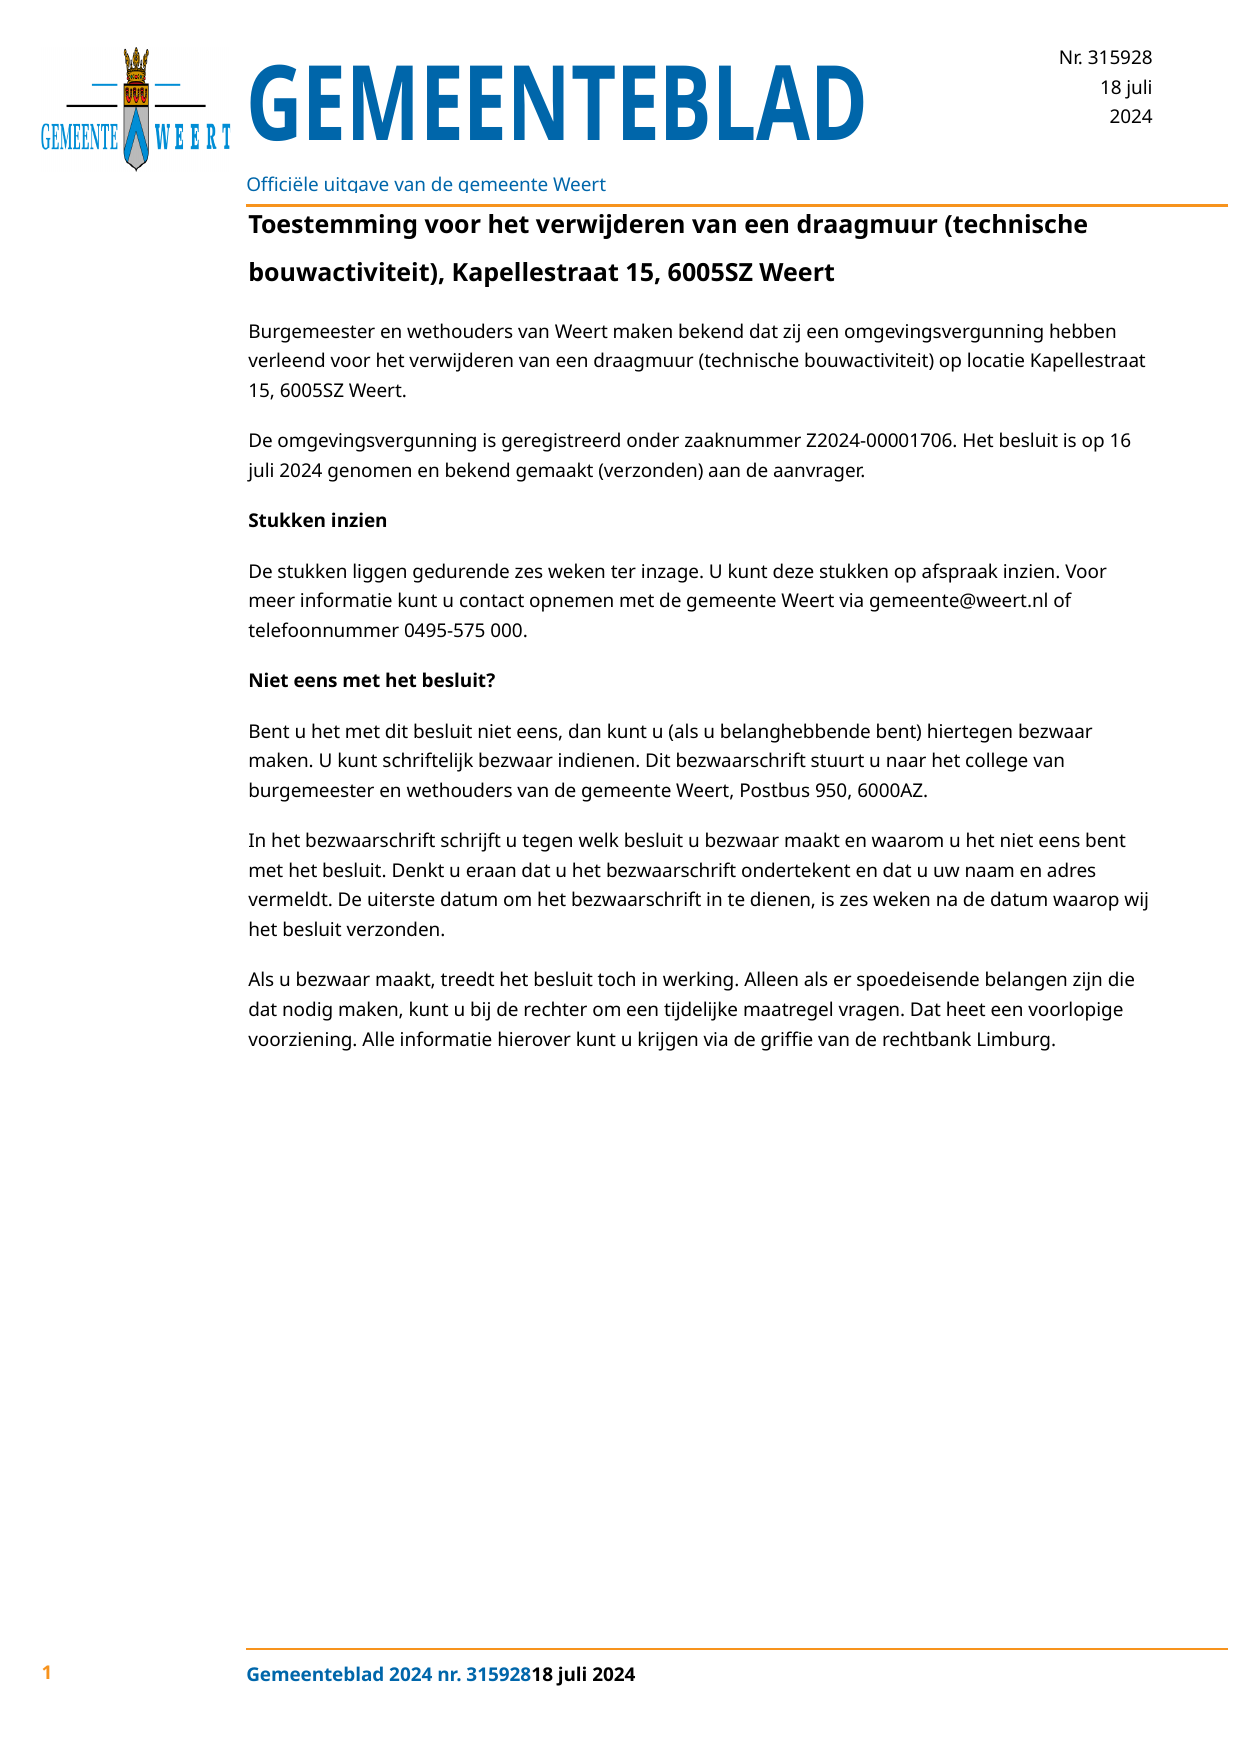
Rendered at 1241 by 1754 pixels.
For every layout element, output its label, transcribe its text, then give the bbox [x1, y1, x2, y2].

text Toestemming voor het verwijderen van een draagmuur (technische bouwactiviteit), Kapellestraat 15, 6005SZ Weert [248, 207, 1152, 288]
text Burgemeester en wethouders van Weert maken bekend dat zij een omgevingsvergunning hebben verleend voor het verwijderen van een draagmuur (technische bouwactiviteit) op locatie Kapellestraat 15, 6005SZ Weert. [248, 318, 1152, 403]
text Als u bezwaar maakt, treedt het besluit toch in werking. Alleen als er spoedeisende belangen zijn die dat nodig maken, kunt u bij de rechter om een tijdelijke maatregel vragen. Dat heet een voorlopige voorziening. Alle informatie hierover kunt u krijgen via de griffie van de rechtbank Limburg. [248, 967, 1152, 1052]
text In het bezwaarschrift schrijft u tegen welk besluit u bezwaar maakt en waarom u het niet eens bent met het besluit. Denkt u eraan dat u het bezwaarschrift ondertekent en dat u uw naam en adres vermeldt. De uiterste datum om het bezwaarschrift in te dienen, is zes weken na de datum waarop wij het besluit verzonden. [248, 827, 1152, 942]
text Stukken inzien [248, 507, 1152, 533]
picture [41, 47, 231, 172]
text Bent u het met dit besluit niet eens, dan kunt u (als u belanghebbende bent) hiertegen bezwaar maken. U kunt schriftelijk bezwaar indienen. Dit bezwaarschrift stuurt u naar het college van burgemeester en wethouders van de gemeente Weert, Postbus 950, 6000AZ. [248, 718, 1152, 803]
text De omgevingsvergunning is geregistreerd onder zaaknummer Z2024-00001706. Het besluit is op 16 juli 2024 genomen en bekend gemaakt (verzonden) aan de aanvrager. [248, 427, 1152, 483]
text Niet eens met het besluit? [248, 667, 1152, 693]
text De stukken liggen gedurende zes weken ter inzage. U kunt deze stukken op afspraak inzien. Voor meer informatie kunt u contact opnemen met de gemeente Weert via gemeente@weert.nl of telefoonnummer 0495-575 000. [248, 558, 1152, 643]
